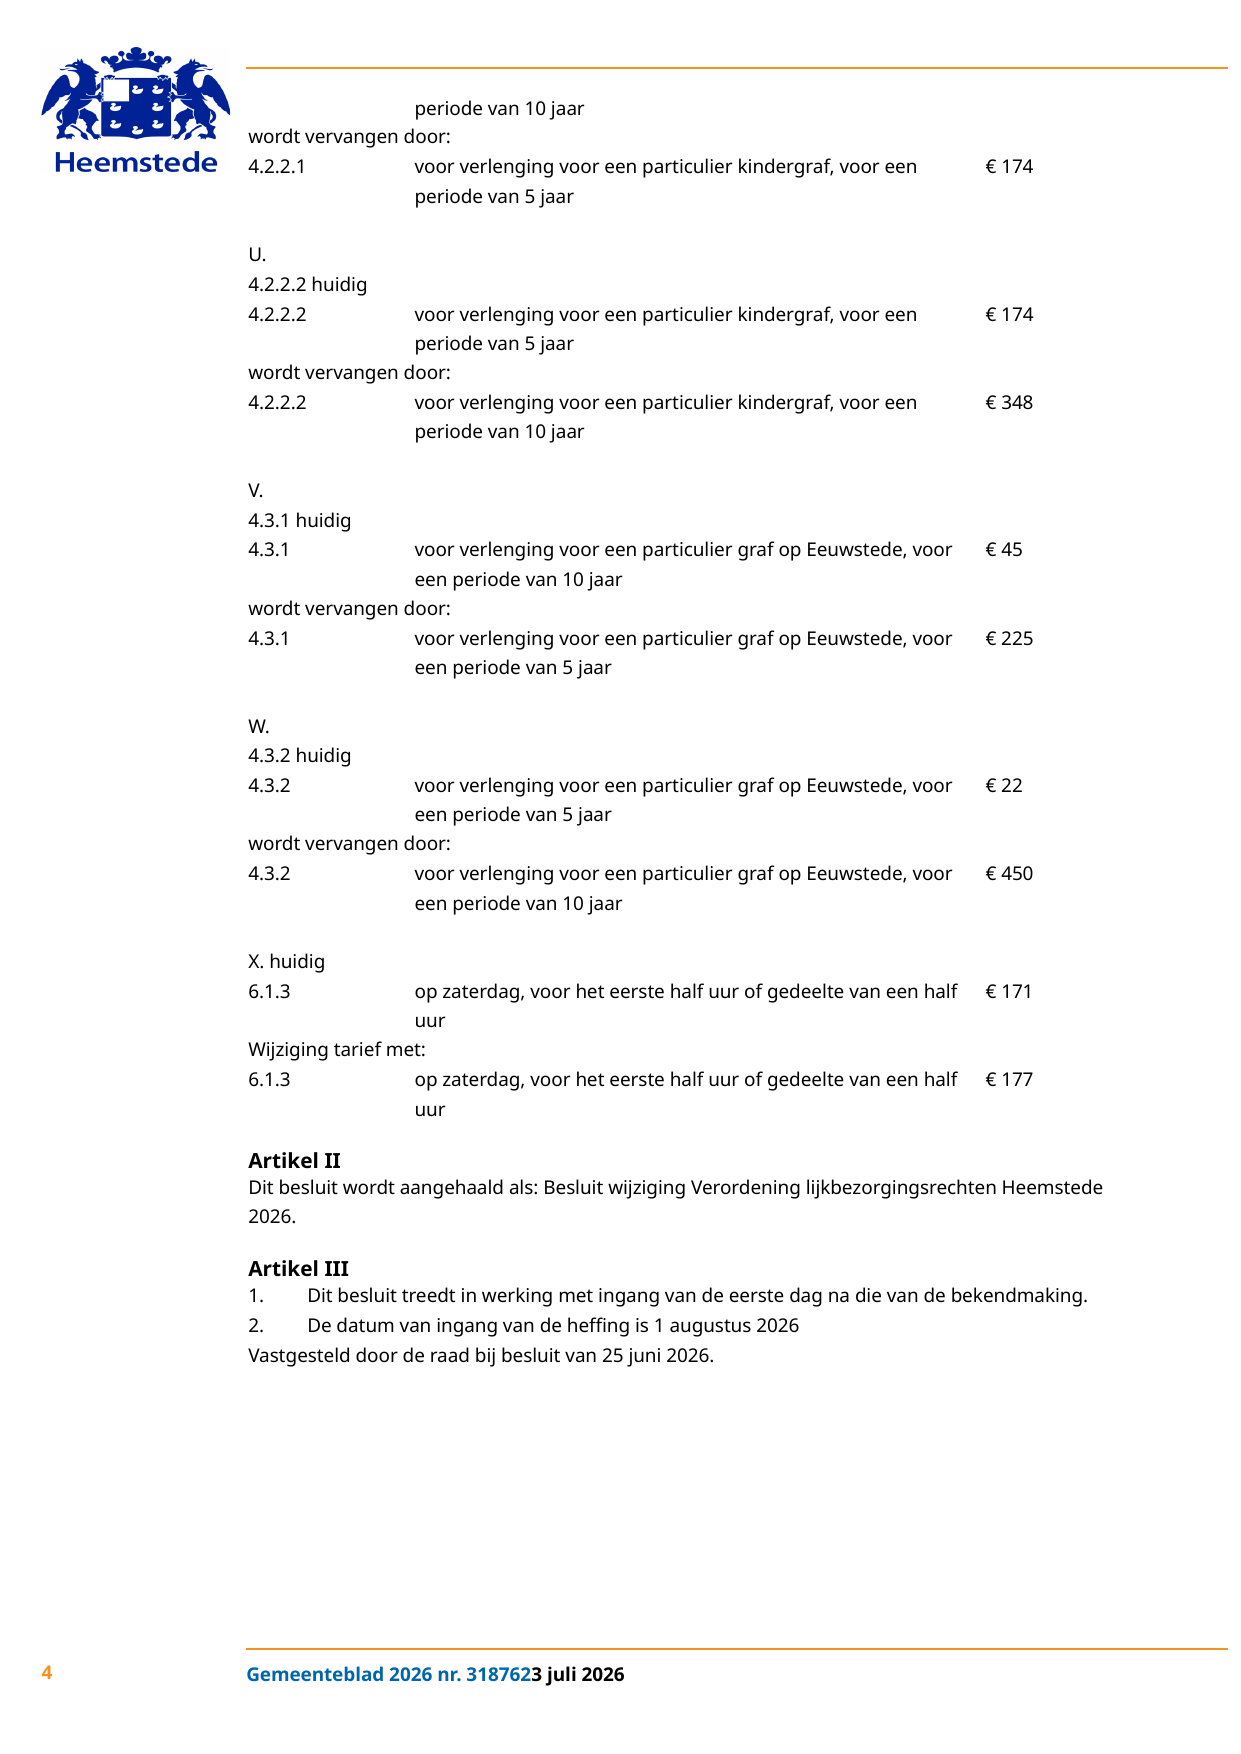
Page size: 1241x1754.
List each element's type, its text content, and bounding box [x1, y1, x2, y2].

table_header 6.1.3 [248, 978, 414, 1033]
table_header [985, 95, 1152, 121]
picture [41, 47, 231, 172]
table_header op zaterdag, voor het eerste half uur of gedeelte van een half uur [414, 978, 985, 1033]
table_header € 225 [985, 625, 1152, 680]
text wordt vervangen door: [248, 831, 1152, 856]
text Wijziging tarief met: [248, 1037, 1152, 1062]
table_header 6.1.3 [248, 1066, 414, 1122]
text 4.3.2 huidig [248, 742, 1152, 768]
table_header periode van 10 jaar [414, 95, 985, 121]
table_header voor verlenging voor een particulier graf op Eeuwstede, voor een periode van 10 jaar [414, 860, 985, 916]
text X. huidig [248, 948, 1152, 974]
text 4.2.2.2 huidig [248, 271, 1152, 297]
table_header 4.2.2.1 [248, 154, 414, 209]
text wordt vervangen door: [248, 124, 1152, 149]
table_header € 174 [985, 154, 1152, 209]
table_header € 450 [985, 860, 1152, 916]
table_header voor verlenging voor een particulier graf op Eeuwstede, voor een periode van 5 jaar [414, 772, 985, 827]
table_header € 45 [985, 536, 1152, 592]
text Artikel III [248, 1254, 1152, 1283]
table_header voor verlenging voor een particulier kindergraf, voor een periode van 10 jaar [414, 389, 985, 444]
table_header € 22 [985, 772, 1152, 827]
text wordt vervangen door: [248, 359, 1152, 385]
list De datum van ingang van de heffing is 1 augustus 2026 [248, 1312, 1152, 1338]
text Artikel II [248, 1146, 1152, 1174]
table_header 4.3.1 [248, 625, 414, 680]
text wordt vervangen door: [248, 595, 1152, 621]
table_header [248, 95, 414, 121]
table_header 4.2.2.2 [248, 301, 414, 356]
table_header € 177 [985, 1066, 1152, 1122]
text Vastgesteld door de raad bij besluit van 25 juni 2026. [248, 1342, 1152, 1367]
text V. [248, 477, 1152, 503]
table_header € 171 [985, 978, 1152, 1033]
table_header 4.3.1 [248, 536, 414, 592]
table_header voor verlenging voor een particulier kindergraf, voor een periode van 5 jaar [414, 301, 985, 356]
table_header 4.2.2.2 [248, 389, 414, 444]
table_header voor verlenging voor een particulier graf op Eeuwstede, voor een periode van 10 jaar [414, 536, 985, 592]
text Dit besluit wordt aangehaald als: Besluit wijziging Verordening lijkbezorgingsrechten Heemstede 2026. [248, 1174, 1152, 1229]
text W. [248, 713, 1152, 738]
table_header op zaterdag, voor het eerste half uur of gedeelte van een half uur [414, 1066, 985, 1122]
table_header voor verlenging voor een particulier graf op Eeuwstede, voor een periode van 5 jaar [414, 625, 985, 680]
table_header 4.3.2 [248, 860, 414, 916]
text 4.3.1 huidig [248, 507, 1152, 532]
list Dit besluit treedt in werking met ingang van de eerste dag na die van de bekendmaking. [248, 1283, 1152, 1308]
table_header € 174 [985, 301, 1152, 356]
text U. [248, 242, 1152, 267]
table_header 4.3.2 [248, 772, 414, 827]
table_header voor verlenging voor een particulier kindergraf, voor een periode van 5 jaar [414, 154, 985, 209]
table_header € 348 [985, 389, 1152, 444]
